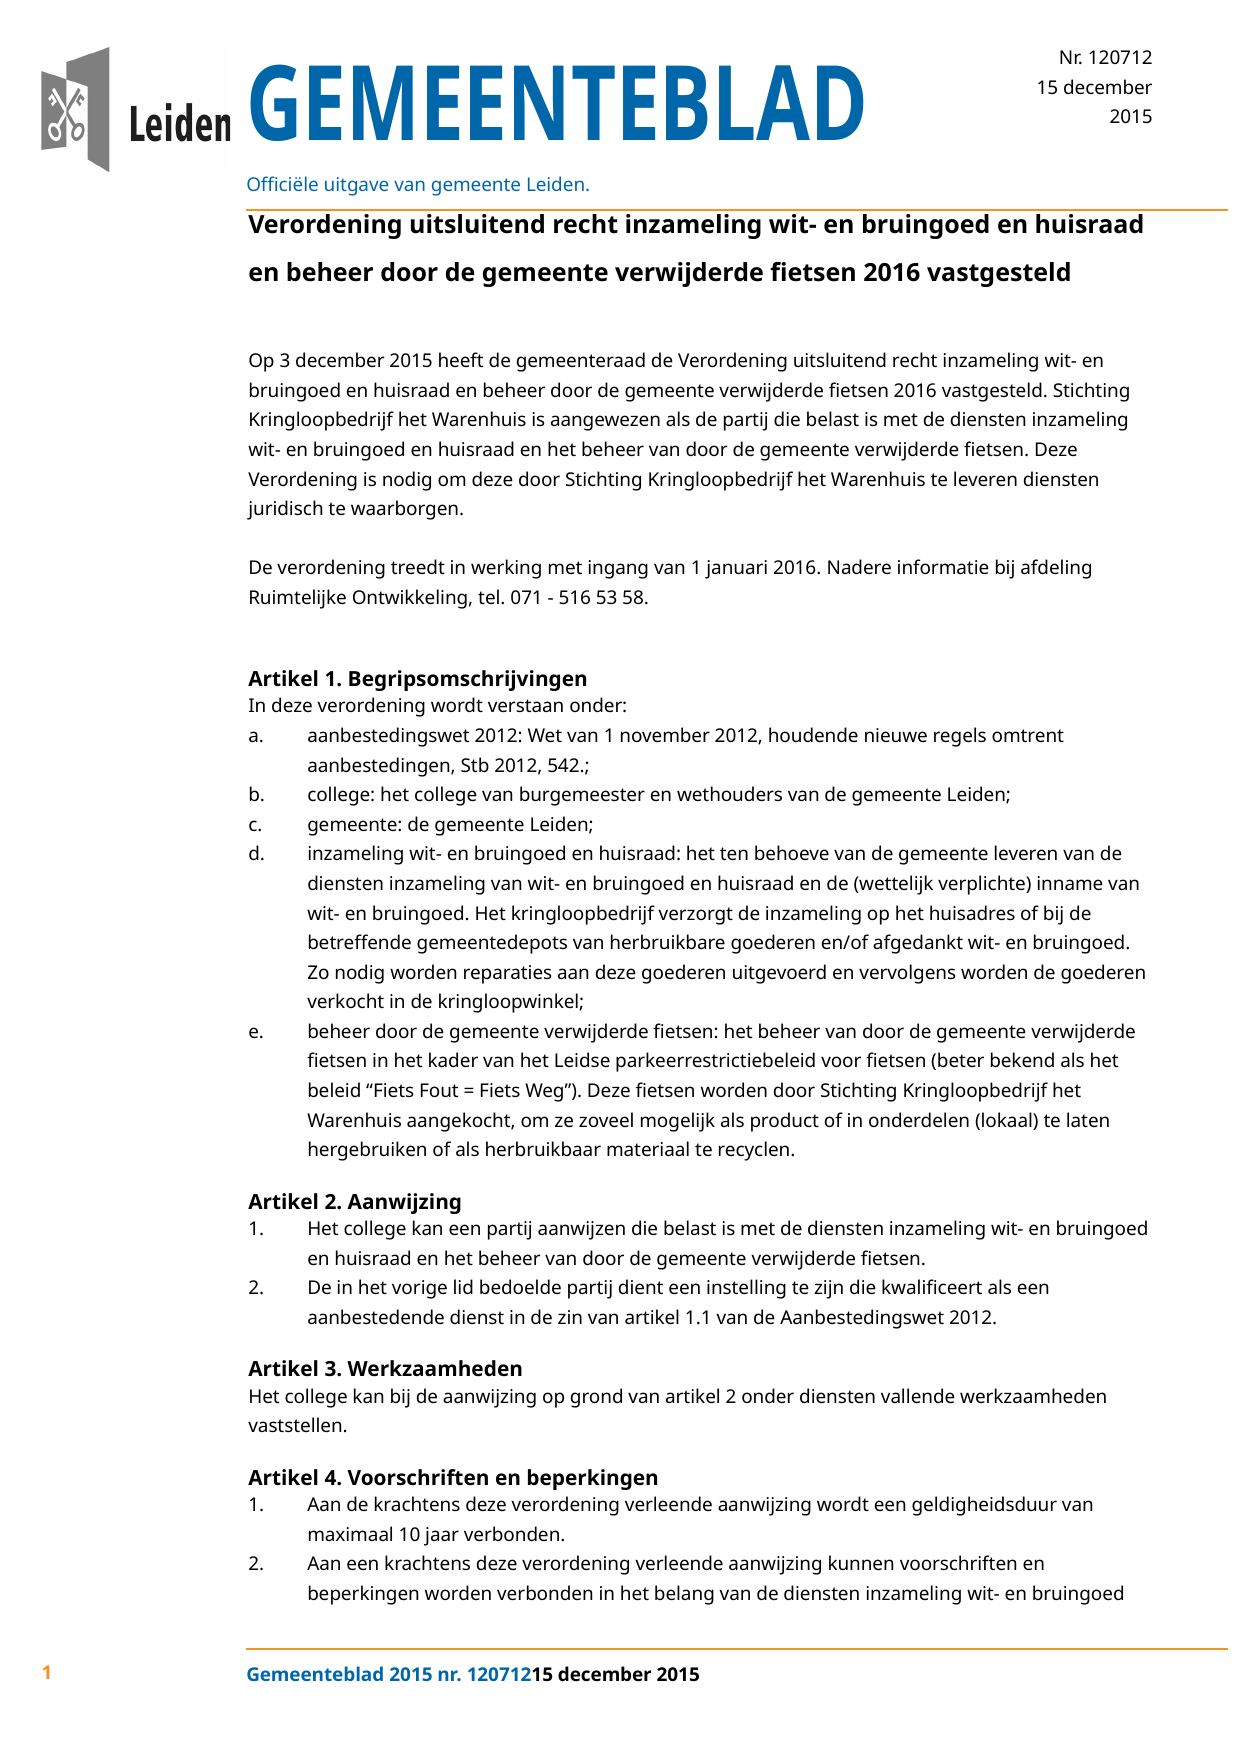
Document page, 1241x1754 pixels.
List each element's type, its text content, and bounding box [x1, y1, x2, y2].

text Op 3 december 2015 heeft de gemeenteraad de Verordening uitsluitend recht inzameling wit- en bruingoed en huisraad en beheer door de gemeente verwijderde fietsen 2016 vastgesteld. Stichting Kringloopbedrijf het Warenhuis is aangewezen als de partij die belast is met de diensten inzameling wit- en bruingoed en huisraad en het beheer van door de gemeente verwijderde fietsen. Deze Verordening is nodig om deze door Stichting Kringloopbedrijf het Warenhuis te leveren diensten juridisch te waarborgen. [248, 347, 1152, 521]
list college: het college van burgemeester en wethouders van de gemeente Leiden; [248, 781, 1152, 807]
text Artikel 1. Begripsomschrijvingen [248, 664, 1152, 693]
list Aan een krachtens deze verordening verleende aanwijzing kunnen voorschriften en beperkingen worden verbonden in het belang van de diensten inzameling wit- en bruingoed [248, 1550, 1152, 1606]
list Het college kan een partij aanwijzen die belast is met de diensten inzameling wit- en bruingoed en huisraad en het beheer van door de gemeente verwijderde fietsen. [248, 1215, 1152, 1271]
text In deze verordening wordt verstaan onder: [248, 693, 1152, 718]
text Verordening uitsluitend recht inzameling wit- en bruingoed en huisraad en beheer door de gemeente verwijderde fietsen 2016 vastgesteld [248, 211, 1152, 288]
text Het college kan bij de aanwijzing op grond van artikel 2 onder diensten vallende werkzaamheden vaststellen. [248, 1383, 1152, 1438]
list beheer door de gemeente verwijderde fietsen: het beheer van door de gemeente verwijderde fietsen in het kader van het Leidse parkeerrestrictiebeleid voor fietsen (beter bekend als het beleid “Fiets Fout = Fiets Weg”). Deze fietsen worden door Stichting Kringloopbedrijf het Warenhuis aangekocht, om ze zoveel mogelijk als product of in onderdelen (lokaal) te laten hergebruiken of als herbruikbaar materiaal te recyclen. [248, 1018, 1152, 1162]
text Artikel 2. Aanwijzing [248, 1187, 1152, 1215]
picture [41, 47, 231, 172]
text De verordening treedt in werking met ingang van 1 januari 2016. Nadere informatie bij afdeling Ruimtelijke Ontwikkeling, tel. 071 - 516 53 58. [248, 554, 1152, 610]
list aanbestedingswet 2012: Wet van 1 november 2012, houdende nieuwe regels omtrent aanbestedingen, Stb 2012, 542.; [248, 722, 1152, 777]
text Artikel 4. Voorschriften en beperkingen [248, 1463, 1152, 1491]
list inzameling wit- en bruingoed en huisraad: het ten behoeve van de gemeente leveren van de diensten inzameling van wit- en bruingoed en huisraad en de (wettelijk verplichte) inname van wit- en bruingoed. Het kringloopbedrijf verzorgt de inzameling op het huisadres of bij de betreffende gemeentedepots van herbruikbare goederen en/of afgedankt wit- en bruingoed. Zo nodig worden reparaties aan deze goederen uitgevoerd en vervolgens worden de goederen verkocht in de kringloopwinkel; [248, 841, 1152, 1014]
list gemeente: de gemeente Leiden; [248, 811, 1152, 837]
list De in het vorige lid bedoelde partij dient een instelling te zijn die kwalificeert als een aanbestedende dienst in de zin van artikel 1.1 van de Aanbestedingswet 2012. [248, 1274, 1152, 1330]
list Aan de krachtens deze verordening verleende aanwijzing wordt een geldigheidsduur van maximaal 10 jaar verbonden. [248, 1491, 1152, 1547]
text Artikel 3. Werkzaamheden [248, 1354, 1152, 1383]
